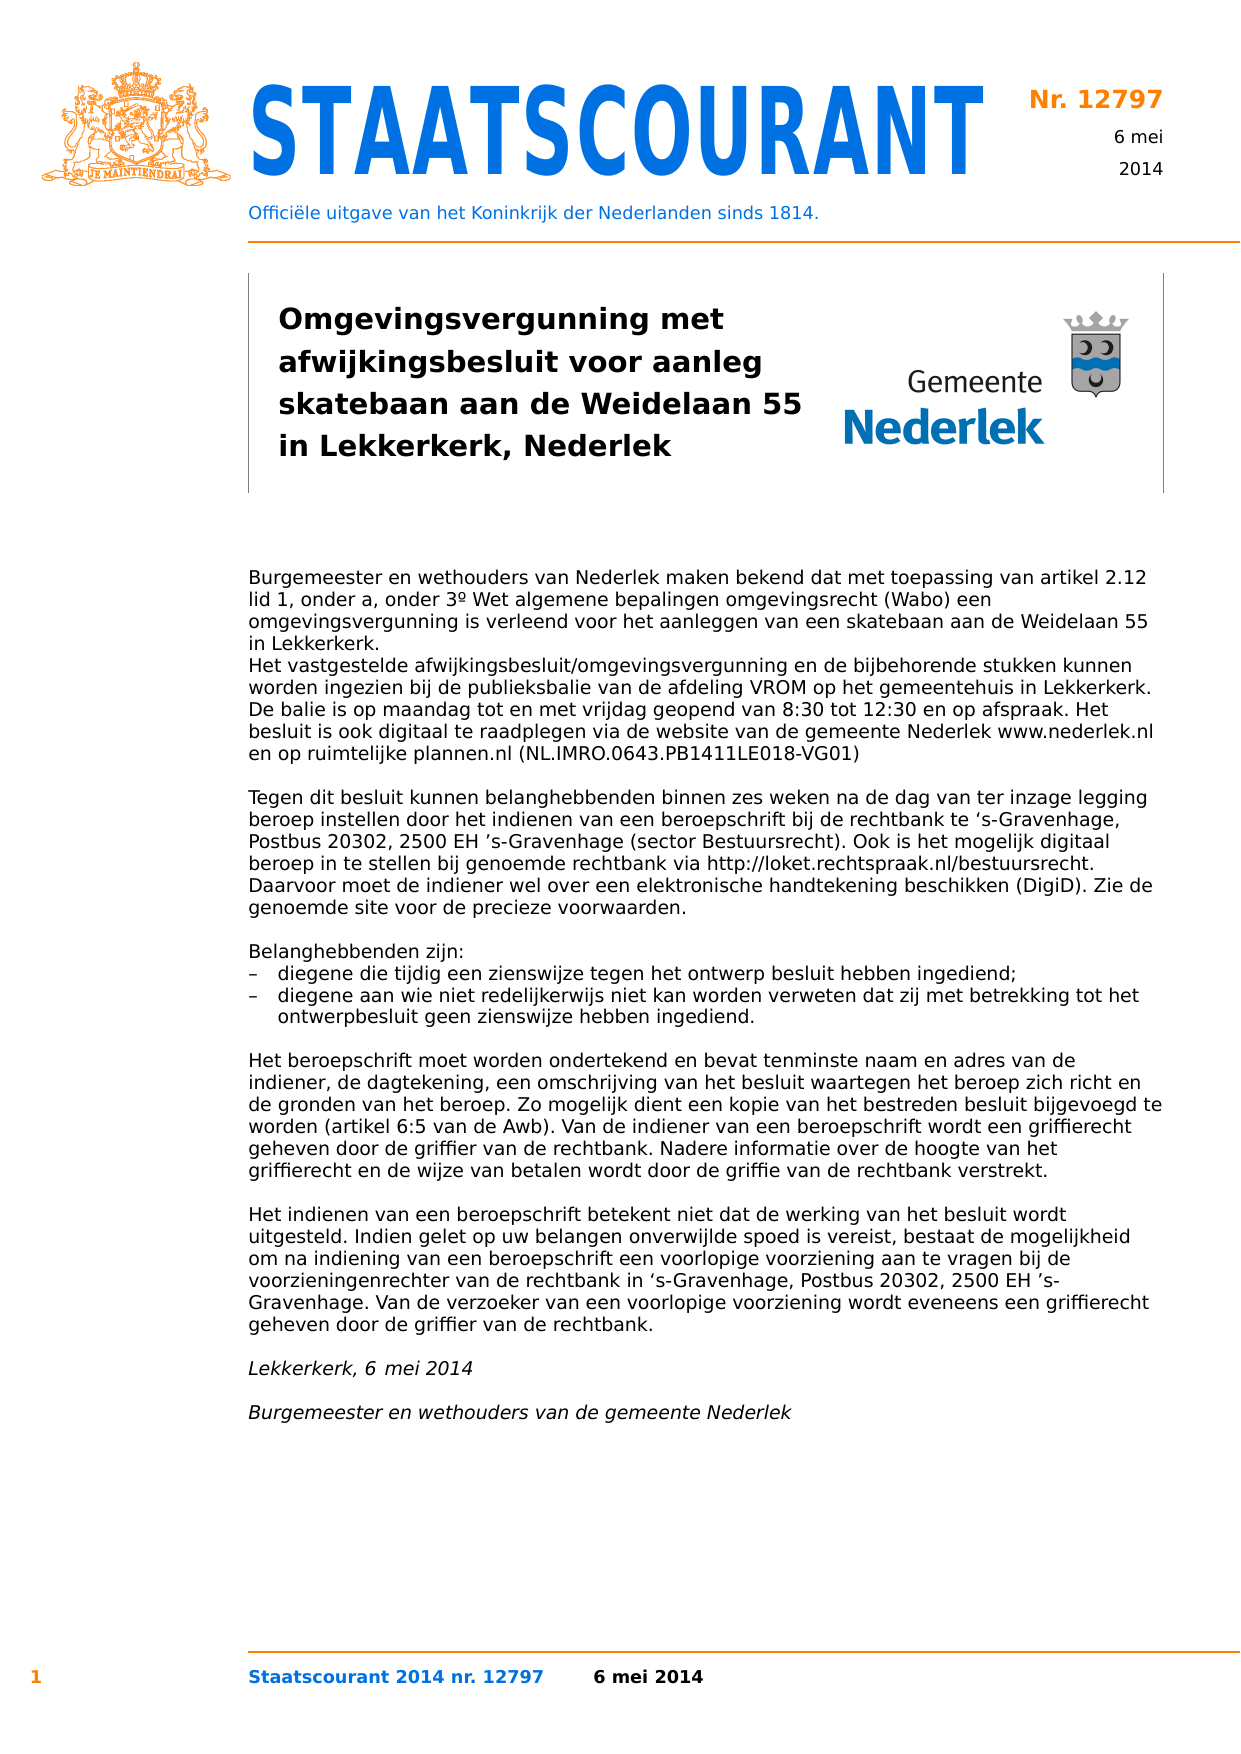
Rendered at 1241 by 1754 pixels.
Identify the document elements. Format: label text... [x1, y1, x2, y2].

table_header STAATSCOURANT [248, 62, 998, 203]
text Lekkerkerk, 6 mei 2014 [248, 1358, 1163, 1380]
table_header [25, 62, 248, 241]
table_cell 2014 [998, 153, 1240, 203]
text – diegene die tijdig een zienswijze tegen het ontwerp besluit hebben ingediend; [248, 962, 1163, 984]
text Burgemeester en wethouders van Nederlek maken bekend dat met toepassing van artikel 2.12 lid 1, onder a, onder 3º Wet algemene bepalingen omgevingsrecht (Wabo) een omgevingsvergunning is verleend voor het aanleggen van een skatebaan aan de Weidelaan 55 in Lekkerkerk. [248, 567, 1163, 655]
text Het vastgestelde afwijkingsbesluit/omgevingsvergunning en de bijbehorende stukken kunnen worden ingezien bij de publieksbalie van de afdeling VROM op het gemeentehuis in Lekkerkerk. De balie is op maandag tot en met vrijdag geopend van 8:30 tot 12:30 en op afspraak. Het besluit is ook digitaal te raadplegen via de website van de gemeente Nederlek www.nederlek.nl en op ruimtelijke plannen.nl (NL.IMRO.0643.PB1411LE018-VG01) [248, 655, 1163, 765]
picture [838, 302, 1134, 451]
text Tegen dit besluit kunnen belanghebbenden binnen zes weken na de dag van ter inzage legging beroep instellen door het indienen van een beroepschrift bij de rechtbank te ‘s-Gravenhage, Postbus 20302, 2500 EH ’s-Gravenhage (sector Bestuursrecht). Ook is het mogelijk digitaal beroep in te stellen bij genoemde rechtbank via http://loket.rechtspraak.nl/bestuursrecht. Daarvoor moet de indiener wel over een elektronische handtekening beschikken (DigiD). Zie de genoemde site voor de precieze voorwaarden. [248, 787, 1163, 919]
table_cell 6 mei [998, 121, 1240, 153]
text Het beroepschrift moet worden ondertekend en bevat tenminste naam en adres van de indiener, de dagtekening, een omschrijving van het besluit waartegen het beroep zich richt en de gronden van het beroep. Zo mogelijk dient een kopie van het bestreden besluit bijgevoegd te worden (artikel 6:5 van de Awb). Van de indiener van een beroepschrift wordt een griffierecht geheven door de griffier van de rechtbank. Nadere informatie over de hoogte van het griffierecht en de wijze van betalen wordt door de griffie van de rechtbank verstrekt. [248, 1050, 1163, 1182]
table_cell Officiële uitgave van het Koninkrijk der Nederlanden sinds 1814. [248, 203, 1240, 241]
text Belanghebbenden zijn: [248, 941, 1163, 962]
text Burgemeester en wethouders van de gemeente Nederlek [248, 1402, 1163, 1424]
picture [41, 62, 231, 186]
subtitle Omgevingsvergunning met afwijkingsbesluit voor aanleg skatebaan aan de Weidelaan 55 in Lekkerkerk, Nederlek [249, 273, 1163, 493]
text Het indienen van een beroepschrift betekent niet dat de werking van het besluit wordt uitgesteld. Indien gelet op uw belangen onverwijlde spoed is vereist, bestaat de mogelijkheid om na indiening van een beroepschrift een voorlopige voorziening aan te vragen bij de voorzieningenrechter van de rechtbank in ‘s-Gravenhage, Postbus 20302, 2500 EH ’s-Gravenhage. Van de verzoeker van een voorlopige voorziening wordt eveneens een griffierecht geheven door de griffier van de rechtbank. [248, 1204, 1163, 1336]
table_header Nr. 12797 [998, 62, 1240, 121]
text – diegene aan wie niet redelijkerwijs niet kan worden verweten dat zij met betrekking tot het ontwerpbesluit geen zienswijze hebben ingediend. [248, 984, 1163, 1028]
